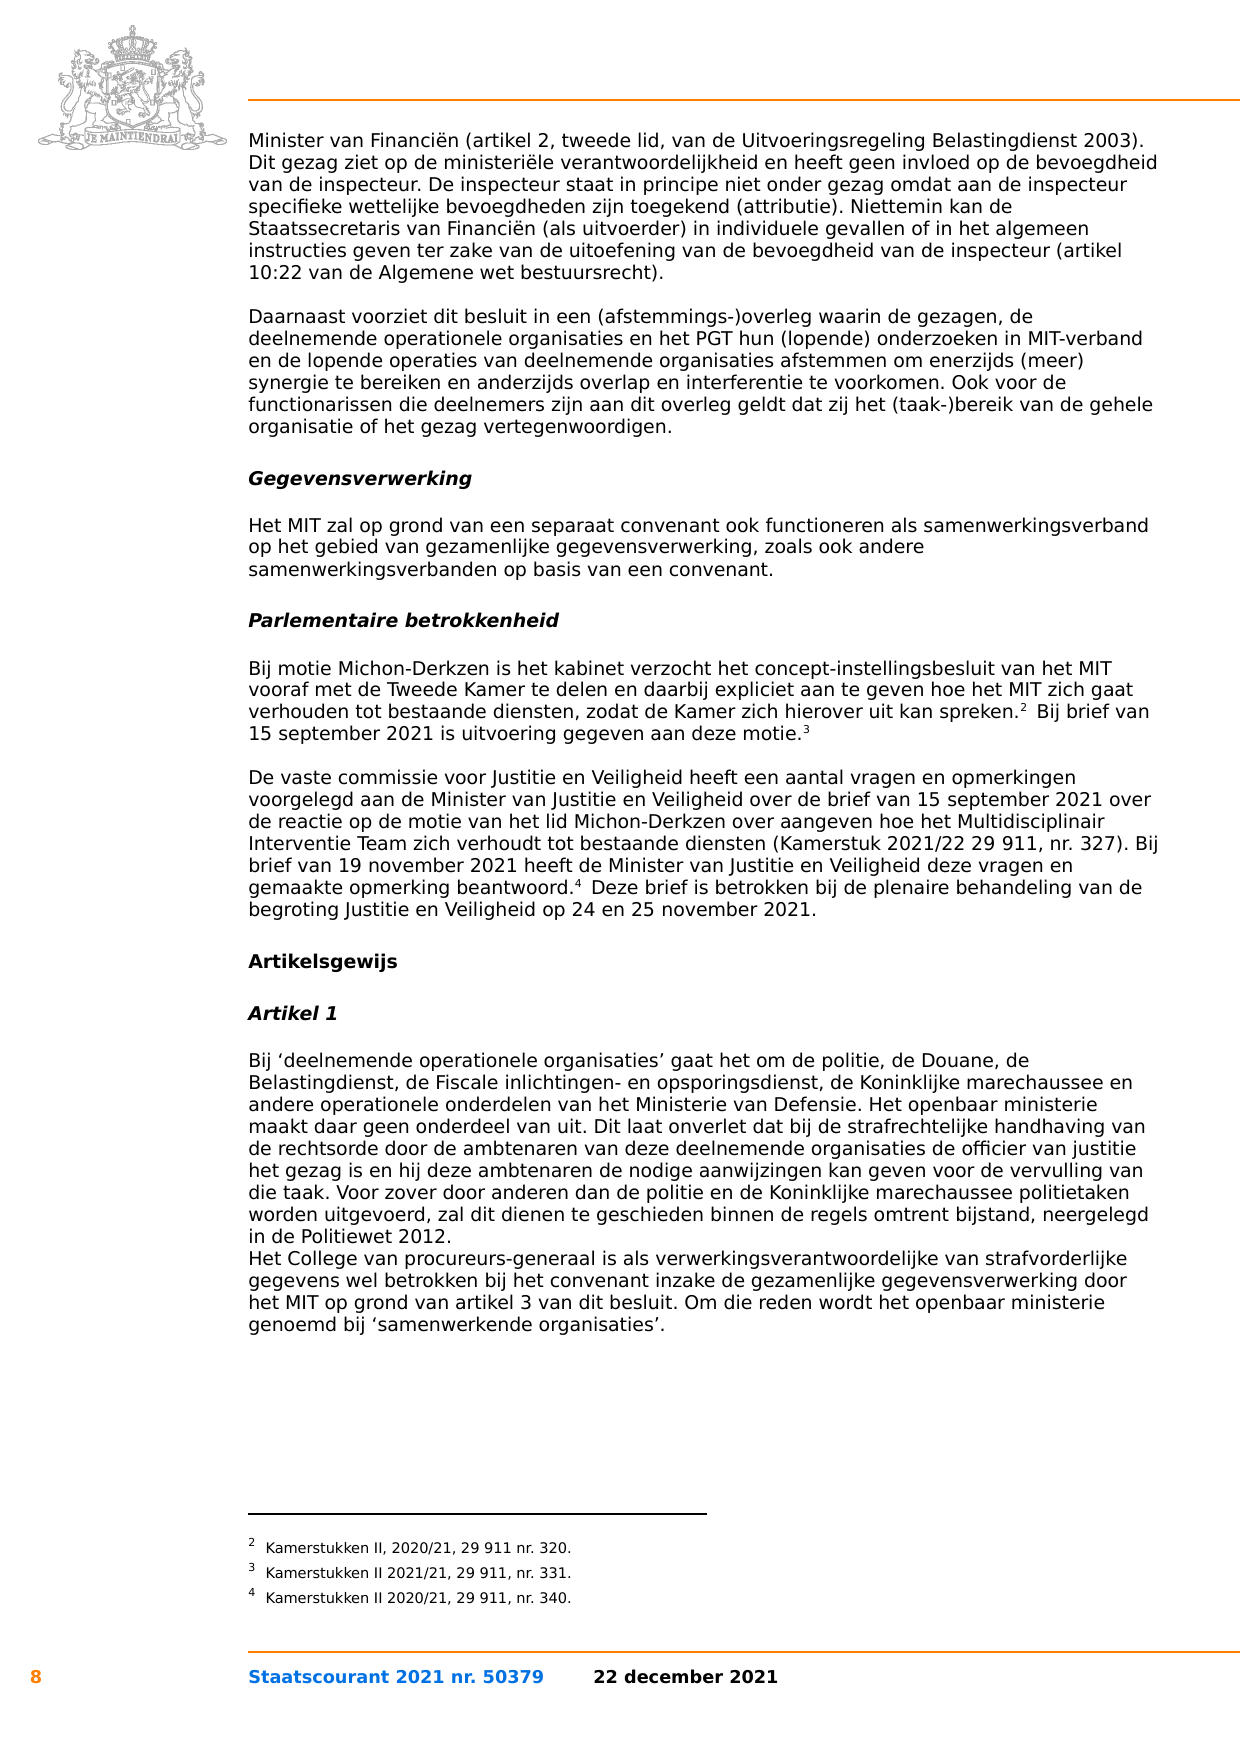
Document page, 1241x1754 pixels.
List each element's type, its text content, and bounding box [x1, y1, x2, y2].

subtitle Parlementaire betrokkenheid [248, 610, 1163, 632]
text Daarnaast voorziet dit besluit in een (afstemmings-)overleg waarin de gezagen, de deelnemende operationele organisaties en het PGT hun (lopende) onderzoeken in MIT-verband en de lopende operaties van deelnemende organisaties afstemmen om enerzijds (meer) synergie te bereiken en anderzijds overlap en interferentie te voorkomen. Ook voor de functionarissen die deelnemers zijn aan dit overleg geldt dat zij het (taak-)bereik van de gehele organisatie of het gezag vertegenwoordigen. [248, 306, 1163, 437]
text Bij ‘deelnemende operationele organisaties’ gaat het om de politie, de Douane, de Belastingdienst, de Fiscale inlichtingen- en opsporingsdienst, de Koninklijke marechaussee en andere operationele onderdelen van het Ministerie van Defensie. Het openbaar ministerie maakt daar geen onderdeel van uit. Dit laat onverlet dat bij de strafrechtelijke handhaving van de rechtsorde door de ambtenaren van deze deelnemende organisaties de officier van justitie het gezag is en hij deze ambtenaren de nodige aanwijzingen kan geven voor de vervulling van die taak. Voor zover door anderen dan de politie en de Koninklijke marechaussee politietaken worden uitgevoerd, zal dit dienen te geschieden binnen de regels omtrent bijstand, neergelegd in de Politiewet 2012. [248, 1050, 1163, 1248]
text Kamerstukken II 2020/21, 29 911, nr. 340. [248, 1586, 1163, 1608]
text Het MIT zal op grond van een separaat convenant ook functioneren als samenwerkingsverband op het gebied van gezamenlijke gegevensverwerking, zoals ook andere samenwerkingsverbanden op basis van een convenant. [248, 514, 1163, 580]
text Bij motie Michon-Derkzen is het kabinet verzocht het concept-instellingsbesluit van het MIT vooraf met de Tweede Kamer te delen en daarbij expliciet aan te geven hoe het MIT zich gaat verhouden tot bestaande diensten, zodat de Kamer zich hierover uit kan spreken. Bij brief van 15 september 2021 is uitvoering gegeven aan deze motie. [248, 657, 1163, 745]
text Kamerstukken II, 2020/21, 29 911 nr. 320. [248, 1536, 1163, 1558]
subtitle Artikel 1 [248, 1003, 1163, 1025]
text Minister van Financiën (artikel 2, tweede lid, van de Uitvoeringsregeling Belastingdienst 2003). Dit gezag ziet op de ministeriële verantwoordelijkheid en heeft geen invloed op de bevoegdheid van de inspecteur. De inspecteur staat in principe niet onder gezag omdat aan de inspecteur specifieke wettelijke bevoegdheden zijn toegekend (attributie). Niettemin kan de Staatssecretaris van Financiën (als uitvoerder) in individuele gevallen of in het algemeen instructies geven ter zake van de uitoefening van de bevoegdheid van de inspecteur (artikel 10:22 van de Algemene wet bestuursrecht). [248, 130, 1163, 284]
picture [38, 25, 227, 150]
subtitle Gegevensverwerking [248, 467, 1163, 489]
text Kamerstukken II 2021/21, 29 911, nr. 331. [248, 1561, 1163, 1583]
subtitle Artikelsgewijs [248, 951, 1163, 973]
text De vaste commissie voor Justitie en Veiligheid heeft een aantal vragen en opmerkingen voorgelegd aan de Minister van Justitie en Veiligheid over de brief van 15 september 2021 over de reactie op de motie van het lid Michon-Derkzen over aangeven hoe het Multidisciplinair Interventie Team zich verhoudt tot bestaande diensten (Kamerstuk 2021/22 29 911, nr. 327). Bij brief van 19 november 2021 heeft de Minister van Justitie en Veiligheid deze vragen en gemaakte opmerking beantwoord. Deze brief is betrokken bij de plenaire behandeling van de begroting Justitie en Veiligheid op 24 en 25 november 2021. [248, 767, 1163, 921]
text Het College van procureurs-generaal is als verwerkingsverantwoordelijke van strafvorderlijke gegevens wel betrokken bij het convenant inzake de gezamenlijke gegevensverwerking door het MIT op grond van artikel 3 van dit besluit. Om die reden wordt het openbaar ministerie genoemd bij ‘samenwerkende organisaties’. [248, 1248, 1163, 1336]
